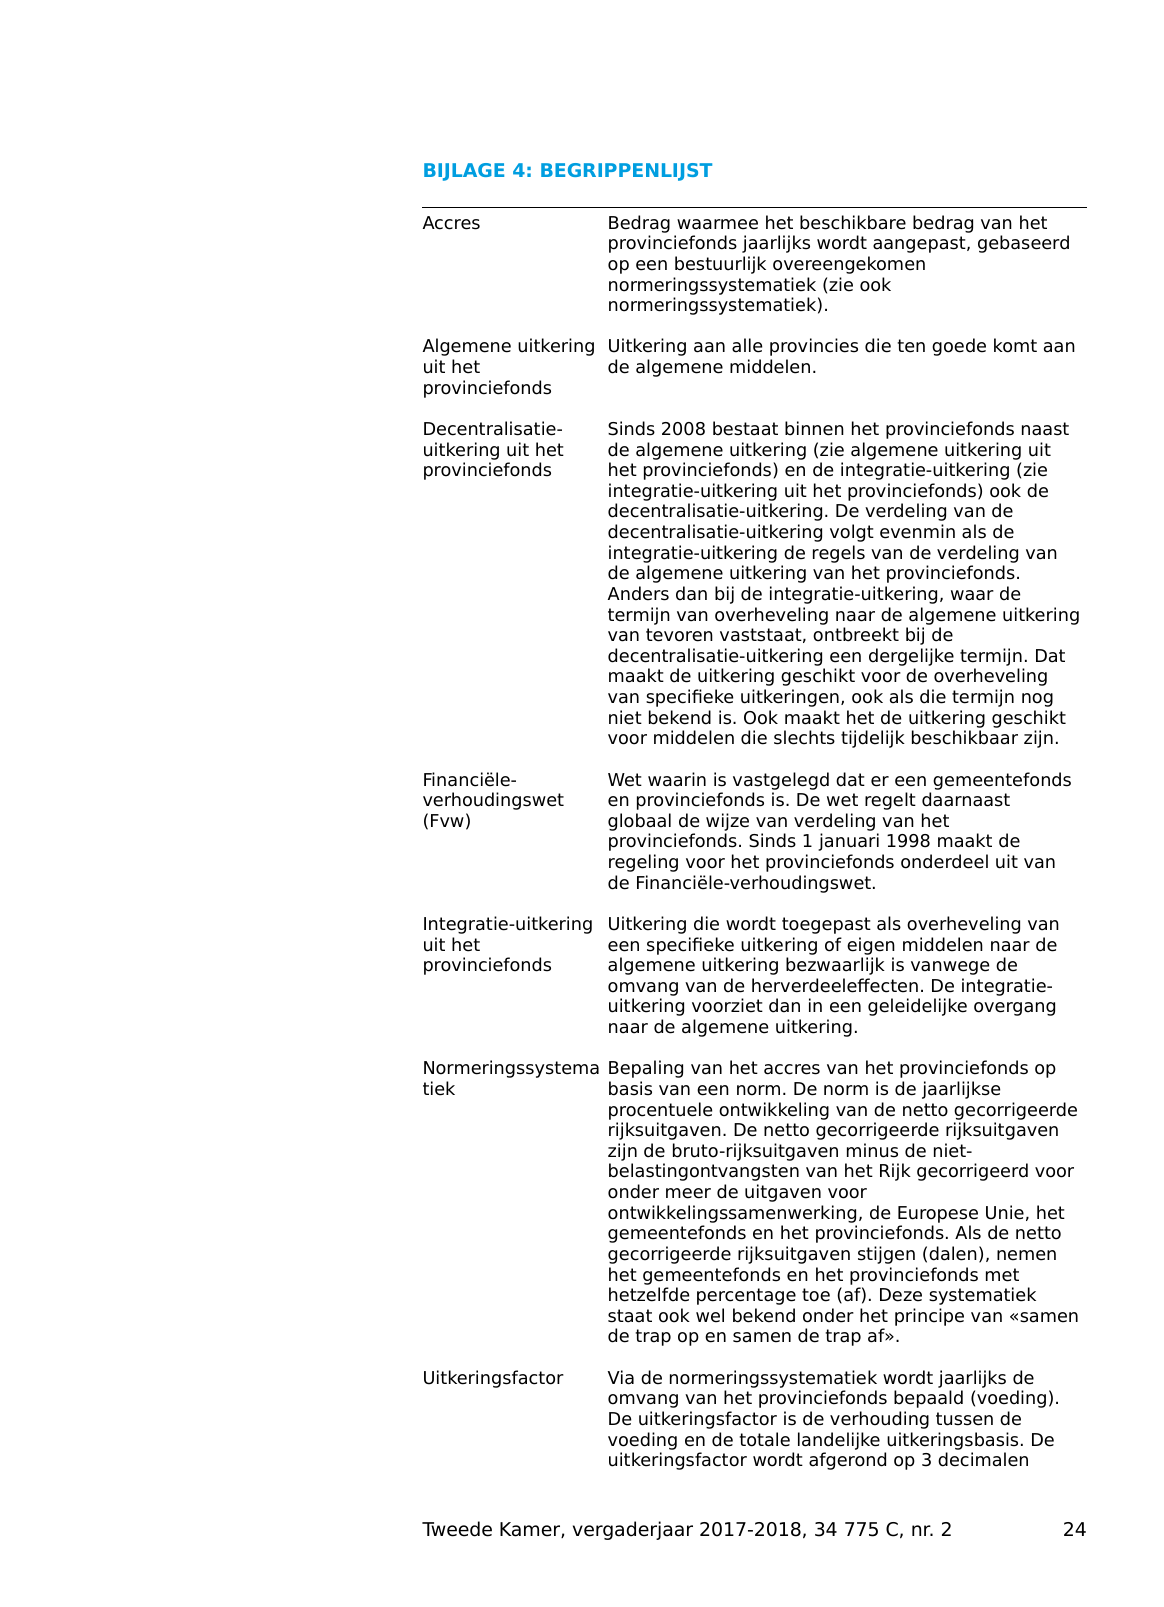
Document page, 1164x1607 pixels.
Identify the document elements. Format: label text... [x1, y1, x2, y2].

table_cell [422, 398, 602, 419]
table_cell Uitkering aan alle provincies die ten goede komt aan de algemene middelen. [602, 336, 1087, 398]
table_cell [422, 749, 602, 769]
table_cell [422, 316, 602, 336]
table_cell [602, 893, 1087, 914]
table_cell Sinds 2008 bestaat binnen het provinciefonds naast de algemene uitkering (zie algemene uitkering uit het provinciefonds) en de integratie-uitkering (zie integratie-uitkering uit het provinciefonds) ook de decentralisatie-uitkering. De verdeling van de decentralisatie-uitkering volgt evenmin als de integratie-uitkering de regels van de verdeling van de algemene uitkering van het provinciefonds. Anders dan bij de integratie-uitkering, waar de termijn van overheveling naar de algemene uitkering van tevoren vaststaat, ontbreekt bij de decentralisatie-uitkering een dergelijke termijn. Dat maakt de uitkering geschikt voor de overheveling van specifieke uitkeringen, ook als die termijn nog niet bekend is. Ook maakt het de uitkering geschikt voor middelen die slechts tijdelijk beschikbaar zijn. [602, 419, 1087, 749]
table_cell [422, 1347, 602, 1368]
table_cell [602, 316, 1087, 336]
table_cell [422, 1038, 602, 1058]
table_cell Integratie-uitkering uit het provinciefonds [422, 914, 602, 1038]
table_cell [602, 1038, 1087, 1058]
table_cell Uitkering die wordt toegepast als overheveling van een specifieke uitkering of eigen middelen naar de algemene uitkering bezwaarlijk is vanwege de omvang van de herverdeeleffecten. De integratie-uitkering voorziet dan in een geleidelijke overgang naar de algemene uitkering. [602, 914, 1087, 1038]
table_cell Via de normeringssystematiek wordt jaarlijks de omvang van het provinciefonds bepaald (voeding). De uitkeringsfactor is de verhouding tussen de voeding en de totale landelijke uitkeringsbasis. De uitkeringsfactor wordt afgerond op 3 decimalen [602, 1368, 1087, 1471]
table_cell [602, 749, 1087, 769]
subtitle BIJLAGE 4: BEGRIPPENLIJST [422, 160, 1087, 182]
table_cell [602, 1347, 1087, 1368]
table_cell Algemene uitkering uit het provinciefonds [422, 336, 602, 398]
table_header Accres [422, 208, 602, 316]
table_header Bedrag waarmee het beschikbare bedrag van het provinciefonds jaarlijks wordt aangepast, gebaseerd op een bestuurlijk overeengekomen normeringssystematiek (zie ook normeringssystematiek). [602, 208, 1087, 316]
table_cell Normeringssystematiek [422, 1058, 602, 1347]
table_cell Financiële-verhoudingswet (Fvw) [422, 770, 602, 893]
table_cell [602, 398, 1087, 419]
table_cell Bepaling van het accres van het provinciefonds op basis van een norm. De norm is de jaarlijkse procentuele ontwikkeling van de netto gecorrigeerde rijksuitgaven. De netto gecorrigeerde rijksuitgaven zijn de bruto-rijksuitgaven minus de niet-belastingontvangsten van het Rijk gecorrigeerd voor onder meer de uitgaven voor ontwikkelingssamenwerking, de Europese Unie, het gemeentefonds en het provinciefonds. Als de netto gecorrigeerde rijksuitgaven stijgen (dalen), nemen het gemeentefonds en het provinciefonds met hetzelfde percentage toe (af). Deze systematiek staat ook wel bekend onder het principe van «samen de trap op en samen de trap af». [602, 1058, 1087, 1347]
table_cell Wet waarin is vastgelegd dat er een gemeentefonds en provinciefonds is. De wet regelt daarnaast globaal de wijze van verdeling van het provinciefonds. Sinds 1 januari 1998 maakt de regeling voor het provinciefonds onderdeel uit van de Financiële-verhoudingswet. [602, 770, 1087, 893]
table_cell [422, 893, 602, 914]
table_cell Decentralisatie-uitkering uit het provinciefonds [422, 419, 602, 749]
table_cell Uitkeringsfactor [422, 1368, 602, 1471]
